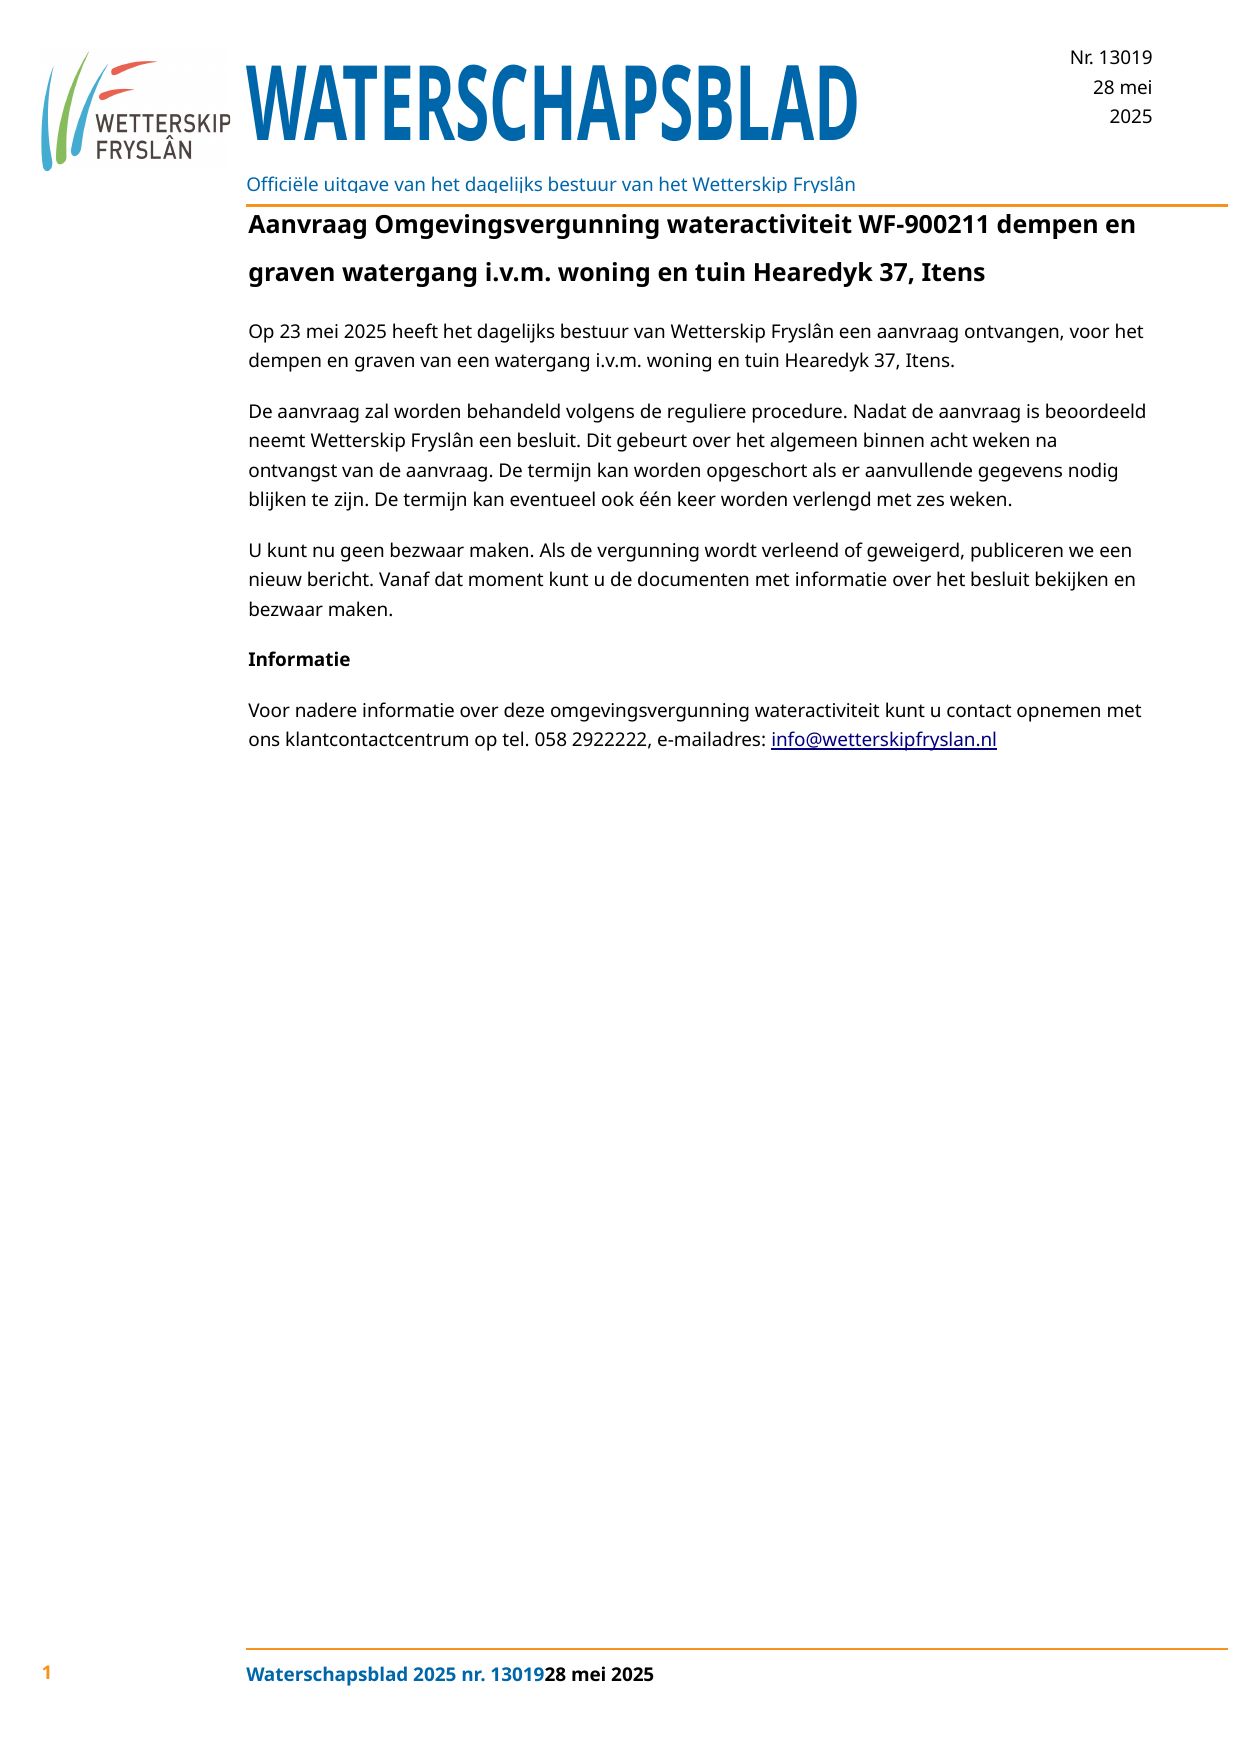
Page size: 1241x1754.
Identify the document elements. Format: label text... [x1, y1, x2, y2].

text Op 23 mei 2025 heeft het dagelijks bestuur van Wetterskip Fryslân een aanvraag ontvangen, voor het dempen en graven van een watergang i.v.m. woning en tuin Hearedyk 37, Itens. [248, 318, 1152, 373]
text De aanvraag zal worden behandeld volgens de reguliere procedure. Nadat de aanvraag is beoordeeld neemt Wetterskip Fryslân een besluit. Dit gebeurt over het algemeen binnen acht weken na ontvangst van de aanvraag. De termijn kan worden opgeschort als er aanvullende gegevens nodig blijken te zijn. De termijn kan eventueel ook één keer worden verlengd met zes weken. [248, 398, 1152, 512]
text Informatie [248, 647, 1152, 672]
picture [41, 47, 231, 172]
text Aanvraag Omgevingsvergunning wateractiviteit WF-900211 dempen en graven watergang i.v.m. woning en tuin Hearedyk 37, Itens [248, 207, 1152, 288]
text Voor nadere informatie over deze omgevingsvergunning wateractiviteit kunt u contact opnemen met ons klantcontactcentrum op tel. 058 2922222, e-mailadres: info@wetterskipfryslan.nl [248, 697, 1152, 752]
text U kunt nu geen bezwaar maken. Als de vergunning wordt verleend of geweigerd, publiceren we een nieuw bericht. Vanaf dat moment kunt u de documenten met informatie over het besluit bekijken en bezwaar maken. [248, 537, 1152, 622]
